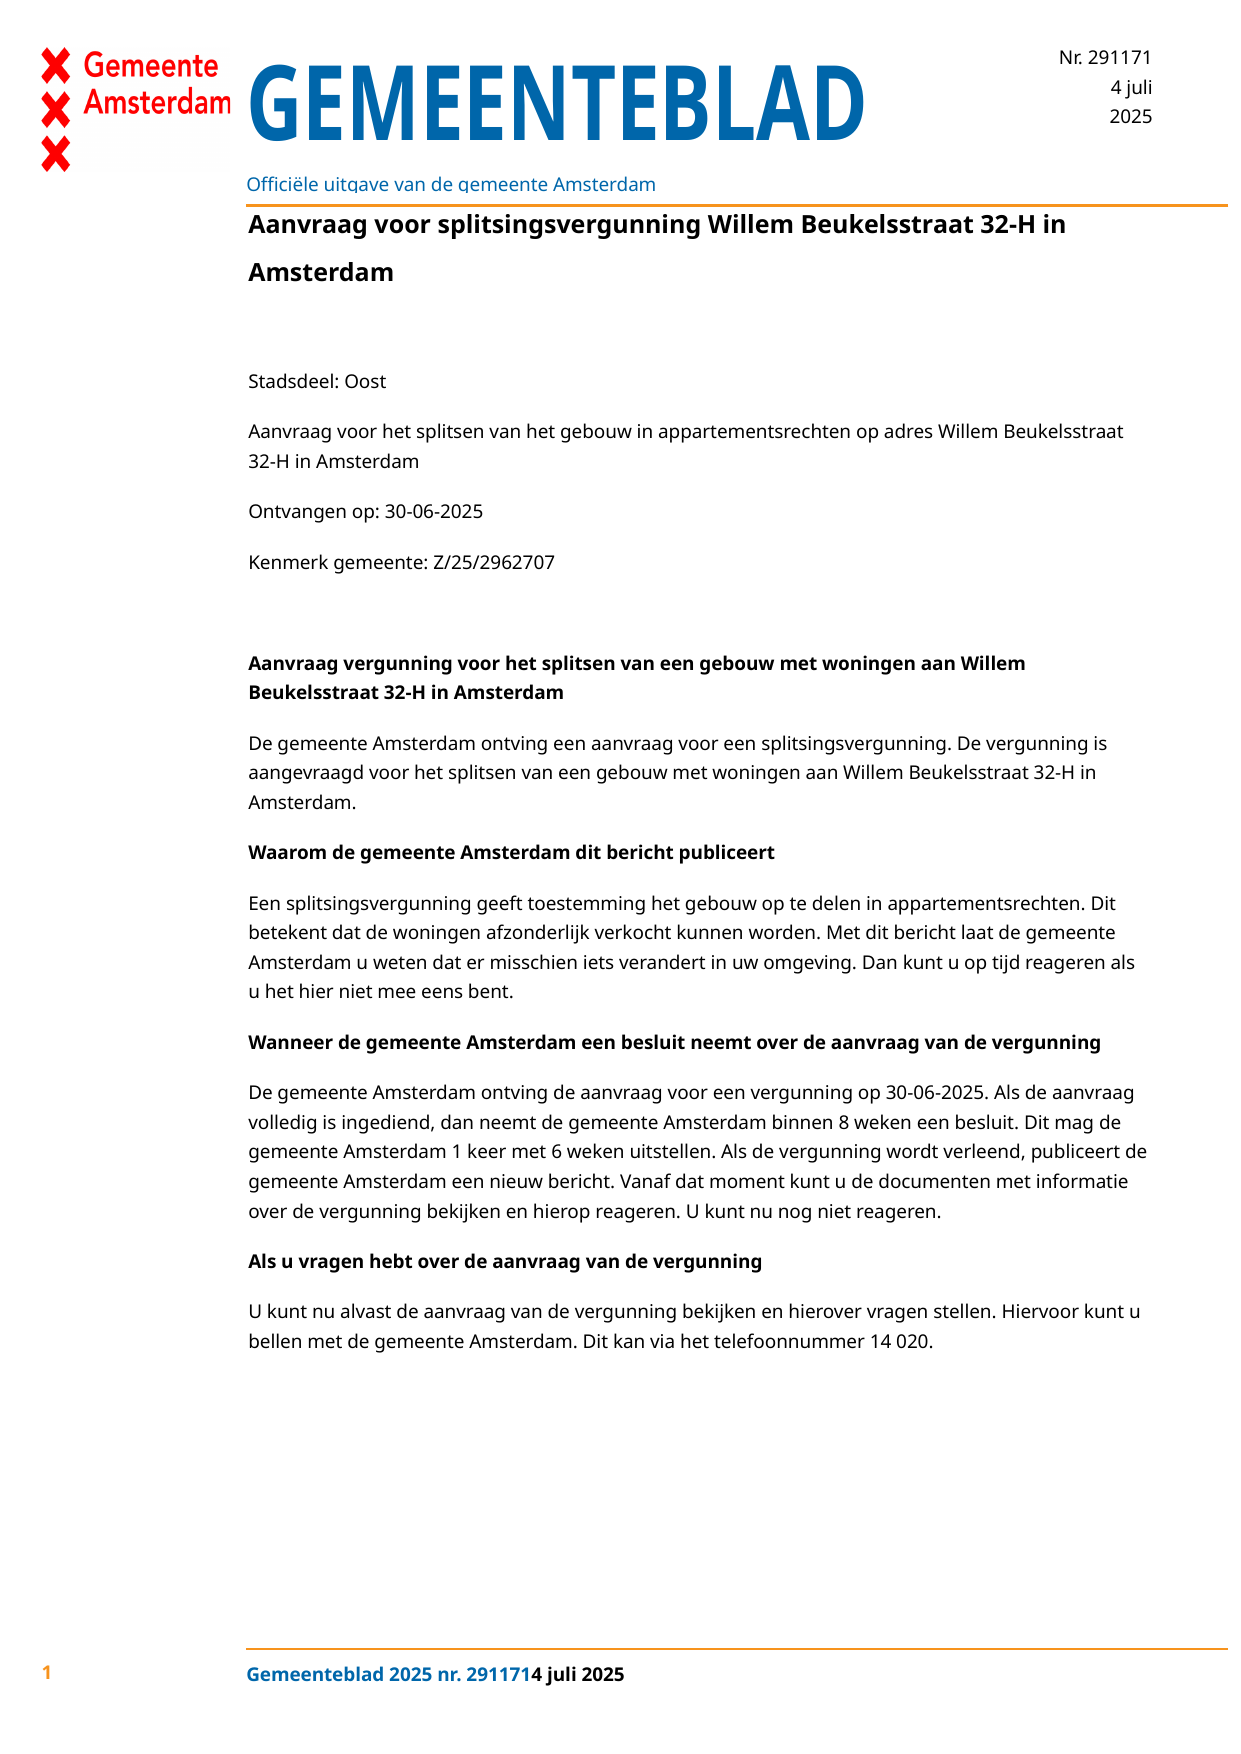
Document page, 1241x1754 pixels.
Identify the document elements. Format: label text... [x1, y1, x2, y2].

text Ontvangen op: 30-06-2025 [248, 499, 1152, 524]
text U kunt nu alvast de aanvraag van de vergunning bekijken en hierover vragen stellen. Hiervoor kunt u bellen met de gemeente Amsterdam. Dit kan via het telefoonnummer 14 020. [248, 1299, 1152, 1354]
text Aanvraag vergunning voor het splitsen van een gebouw met woningen aan Willem Beukelsstraat 32-H in Amsterdam [248, 650, 1152, 705]
text Stadsdeel: Oost [248, 368, 1152, 394]
text De gemeente Amsterdam ontving een aanvraag voor een splitsingsvergunning. De vergunning is aangevraagd voor het splitsen van een gebouw met woningen aan Willem Beukelsstraat 32-H in Amsterdam. [248, 730, 1152, 815]
text Waarom de gemeente Amsterdam dit bericht publiceert [248, 839, 1152, 865]
text Een splitsingsvergunning geeft toestemming het gebouw op te delen in appartementsrechten. Dit betekent dat de woningen afzonderlijk verkocht kunnen worden. Met dit bericht laat de gemeente Amsterdam u weten dat er misschien iets verandert in uw omgeving. Dan kunt u op tijd reageren als u het hier niet mee eens bent. [248, 890, 1152, 1004]
text Wanneer de gemeente Amsterdam een besluit neemt over de aanvraag van de vergunning [248, 1029, 1152, 1055]
text Aanvraag voor splitsingsvergunning Willem Beukelsstraat 32-H in Amsterdam [248, 207, 1152, 288]
text Aanvraag voor het splitsen van het gebouw in appartementsrechten op adres Willem Beukelsstraat 32-H in Amsterdam [248, 419, 1152, 474]
text De gemeente Amsterdam ontving de aanvraag voor een vergunning op 30-06-2025. Als de aanvraag volledig is ingediend, dan neemt de gemeente Amsterdam binnen 8 weken een besluit. Dit mag de gemeente Amsterdam 1 keer met 6 weken uitstellen. Als de vergunning wordt verleend, publiceert de gemeente Amsterdam een nieuw bericht. Vanaf dat moment kunt u de documenten met informatie over de vergunning bekijken en hierop reageren. U kunt nu nog niet reageren. [248, 1079, 1152, 1224]
text Kenmerk gemeente: Z/25/2962707 [248, 549, 1152, 575]
picture [41, 47, 231, 172]
text Als u vragen hebt over de aanvraag van de vergunning [248, 1248, 1152, 1274]
